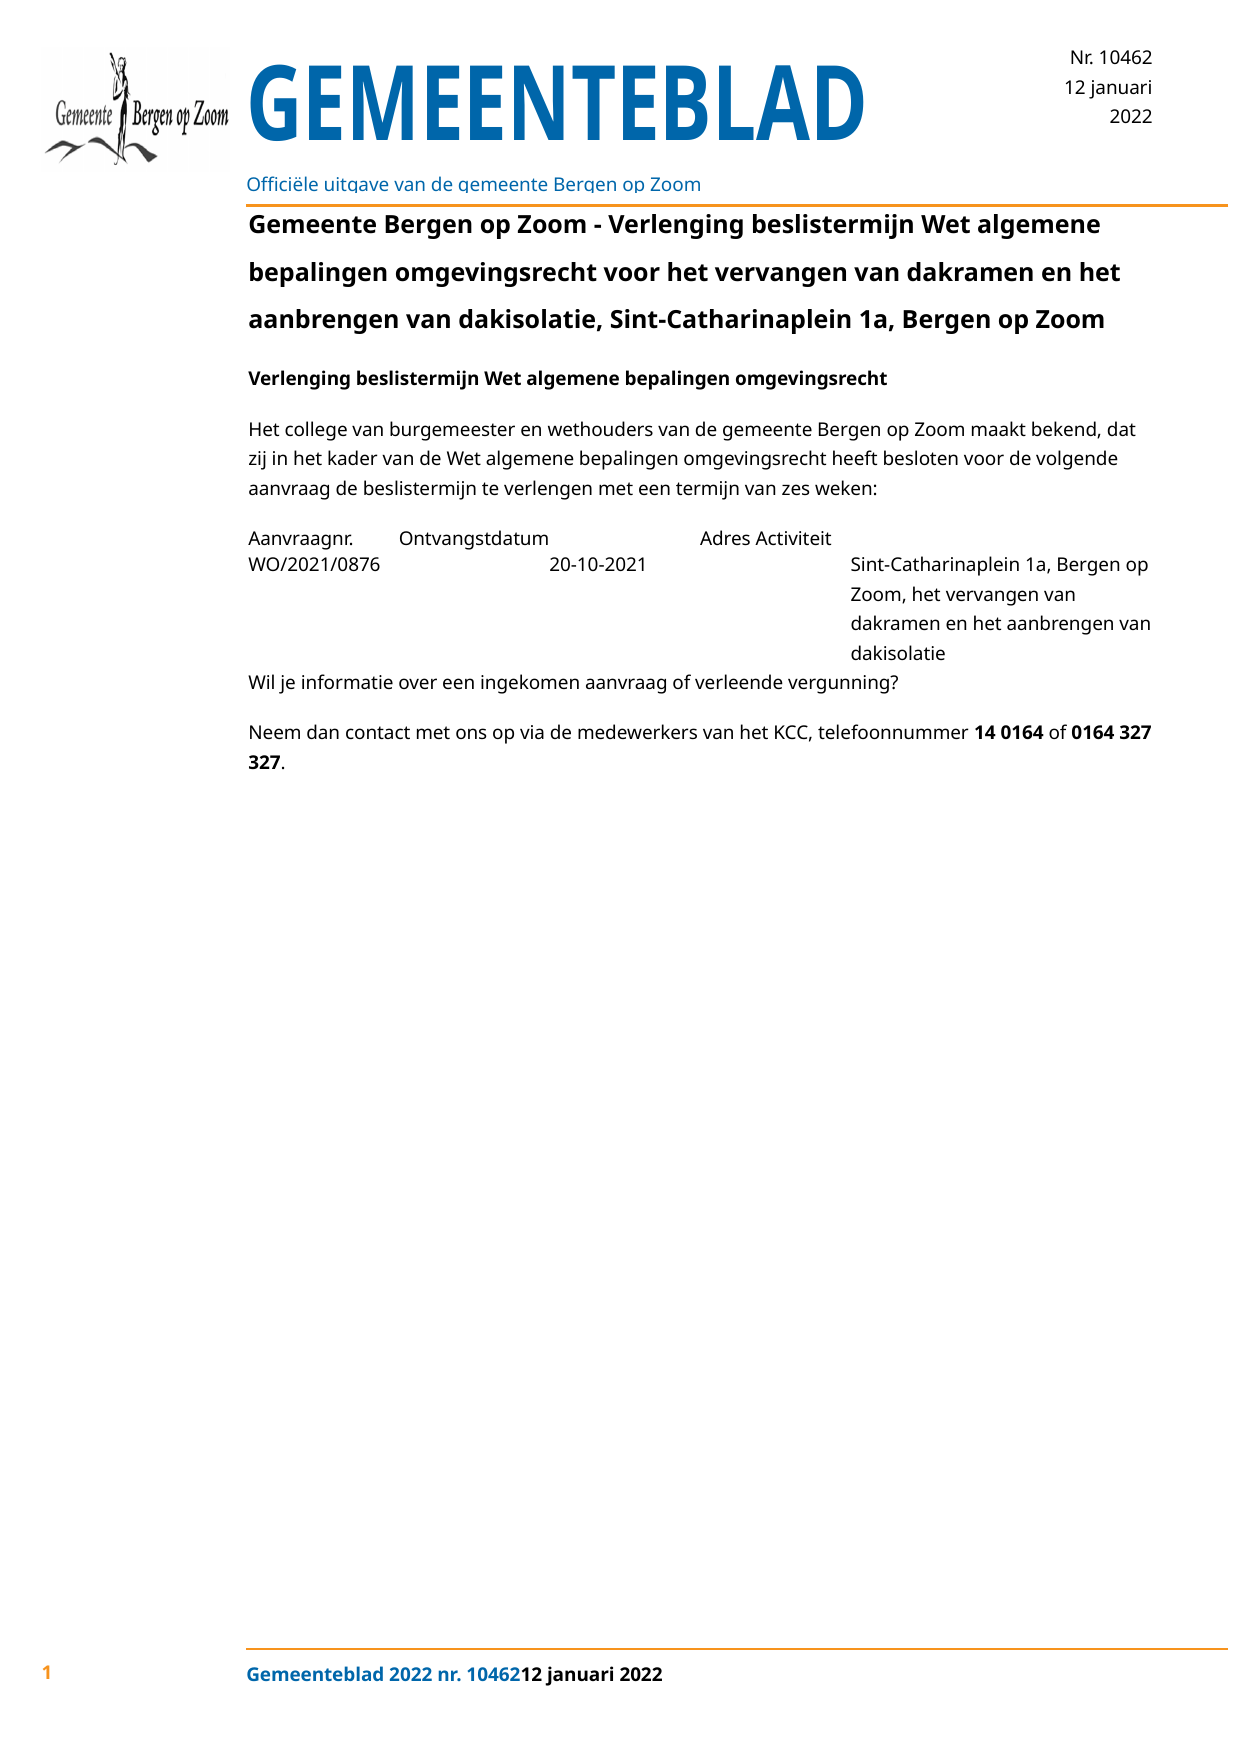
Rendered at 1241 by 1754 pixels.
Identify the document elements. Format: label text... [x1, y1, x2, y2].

text Verlenging beslistermijn Wet algemene bepalingen omgevingsrecht [248, 366, 1152, 391]
text Wil je informatie over een ingekomen aanvraag of verleende vergunning? [248, 669, 1152, 695]
text Neem dan contact met ons op via de medewerkers van het KCC, telefoonnummer 14 0164 of 0164 327 327. [248, 719, 1152, 775]
table_cell 20-10-2021 [549, 551, 850, 666]
table_header [1001, 526, 1152, 551]
picture [41, 47, 231, 172]
table_cell Sint-Catharinaplein 1a, Bergen op Zoom, het vervangen van dakramen en het aanbrengen van dakisolatie [850, 551, 1152, 666]
table_header Adres Activiteit [700, 526, 1001, 551]
text Het college van burgemeester en wethouders van de gemeente Bergen op Zoom maakt bekend, dat zij in het kader van de Wet algemene bepalingen omgevingsrecht heeft besloten voor de volgende aanvraag de beslistermijn te verlengen met een termijn van zes weken: [248, 416, 1152, 501]
table_header Ontvangstdatum [399, 526, 700, 551]
text Gemeente Bergen op Zoom - Verlenging beslistermijn Wet algemene bepalingen omgevingsrecht voor het vervangen van dakramen en het aanbrengen van dakisolatie, Sint-Catharinaplein 1a, Bergen op Zoom [248, 207, 1152, 336]
table_cell WO/2021/0876 [248, 551, 549, 666]
table_header Aanvraagnr. [248, 526, 398, 551]
